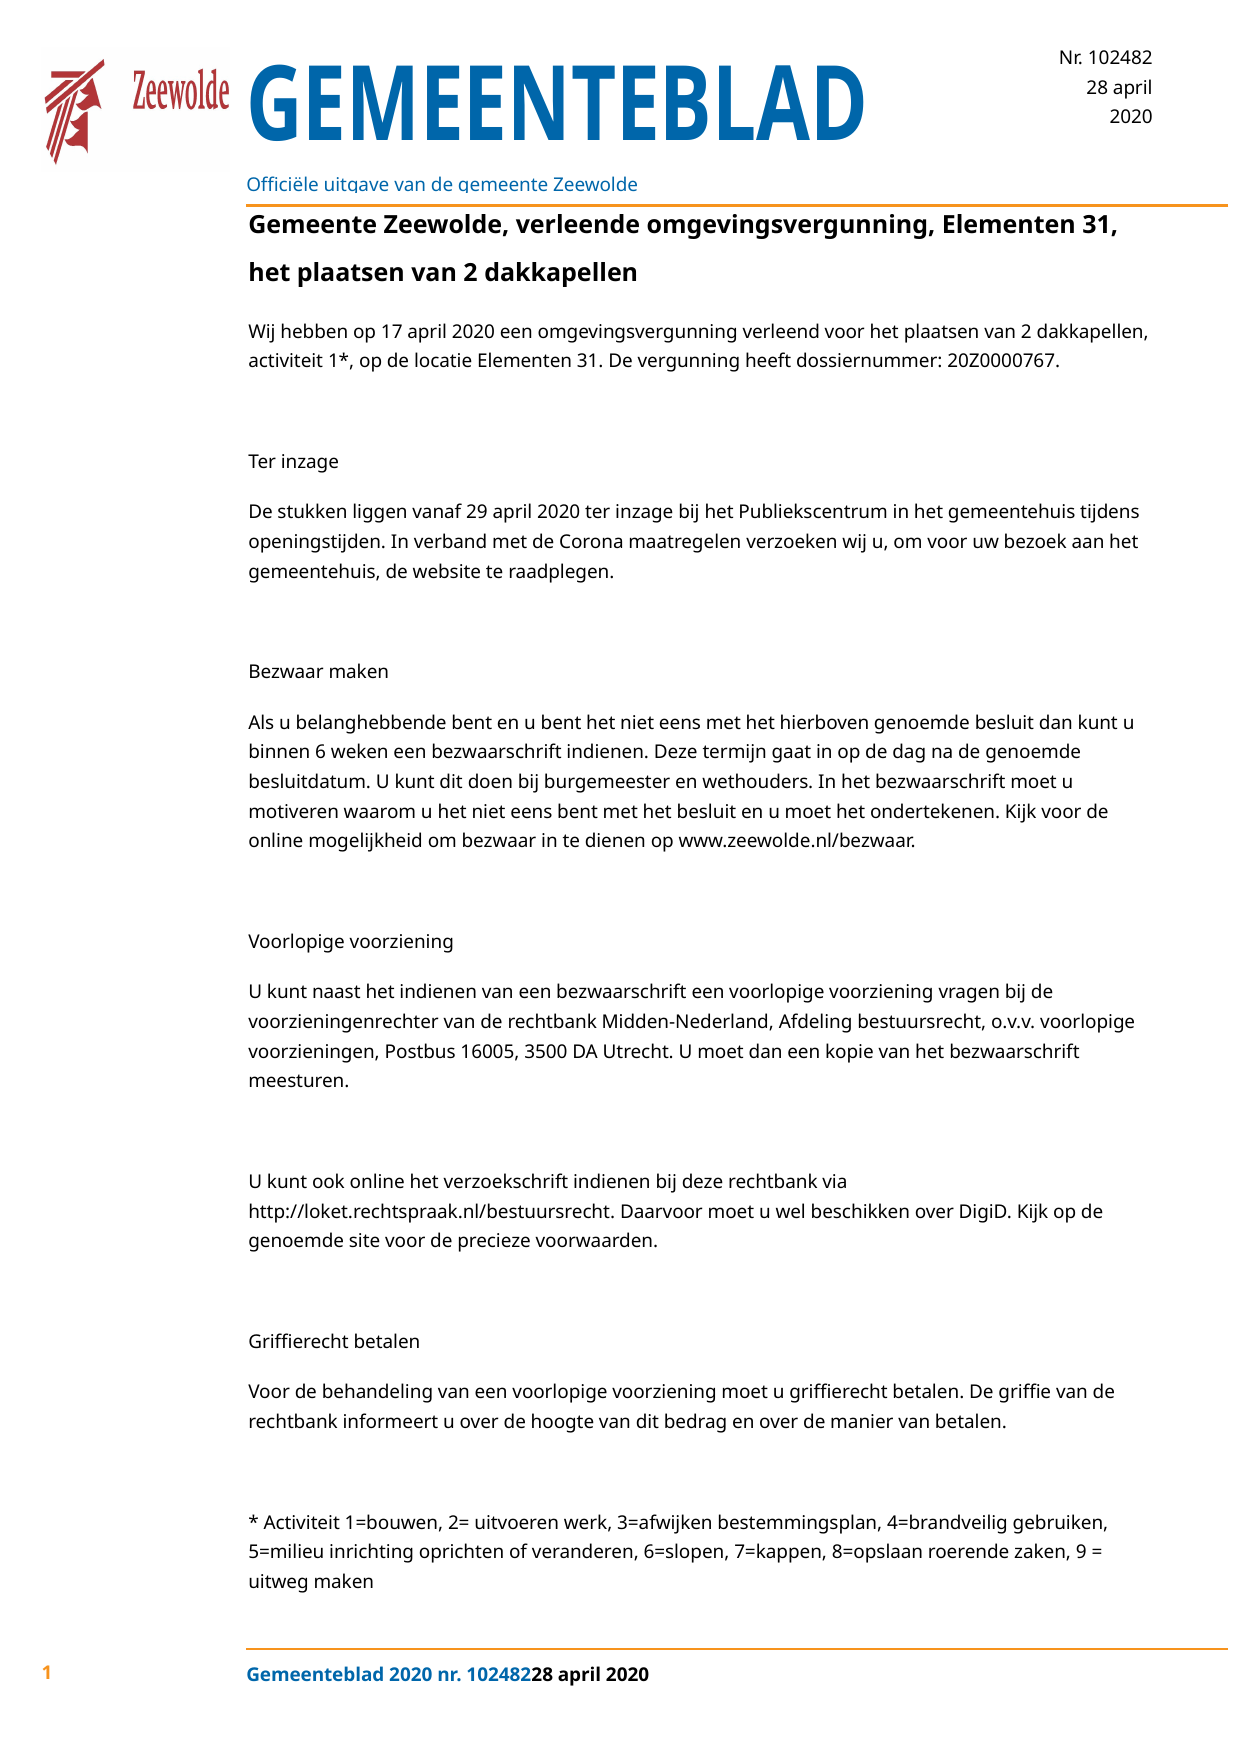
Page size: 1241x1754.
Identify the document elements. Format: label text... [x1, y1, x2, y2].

text Voor de behandeling van een voorlopige voorziening moet u griffierecht betalen. De griffie van de rechtbank informeert u over de hoogte van dit bedrag en over de manier van betalen. [248, 1379, 1152, 1434]
text Bezwaar maken [248, 659, 1152, 684]
text Ter inzage [248, 448, 1152, 474]
text Wij hebben op 17 april 2020 een omgevingsvergunning verleend voor het plaatsen van 2 dakkapellen, activiteit 1*, op de locatie Elementen 31. De vergunning heeft dossiernummer: 20Z0000767. [248, 318, 1152, 373]
picture [41, 47, 231, 172]
text Gemeente Zeewolde, verleende omgevingsvergunning, Elementen 31, het plaatsen van 2 dakkapellen [248, 207, 1152, 288]
text Als u belanghebbende bent en u bent het niet eens met het hierboven genoemde besluit dan kunt u binnen 6 weken een bezwaarschrift indienen. Deze termijn gaat in op de dag na de genoemde besluitdatum. U kunt dit doen bij burgemeester en wethouders. In het bezwaarschrift moet u motiveren waarom u het niet eens bent met het besluit en u moet het ondertekenen. Kijk voor de online mogelijkheid om bezwaar in te dienen op www.zeewolde.nl/bezwaar. [248, 709, 1152, 853]
text Voorlopige voorziening [248, 928, 1152, 954]
text U kunt naast het indienen van een bezwaarschrift een voorlopige voorziening vragen bij de voorzieningenrechter van de rechtbank Midden-Nederland, Afdeling bestuursrecht, o.v.v. voorlopige voorzieningen, Postbus 16005, 3500 DA Utrecht. U moet dan een kopie van het bezwaarschrift meesturen. [248, 979, 1152, 1093]
text U kunt ook online het verzoekschrift indienen bij deze rechtbank via http://loket.rechtspraak.nl/bestuursrecht. Daarvoor moet u wel beschikken over DigiD. Kijk op de genoemde site voor de precieze voorwaarden. [248, 1168, 1152, 1253]
text Griffierecht betalen [248, 1328, 1152, 1354]
text De stukken liggen vanaf 29 april 2020 ter inzage bij het Publiekscentrum in het gemeentehuis tijdens openingstijden. In verband met de Corona maatregelen verzoeken wij u, om voor uw bezoek aan het gemeentehuis, de website te raadplegen. [248, 499, 1152, 584]
text * Activiteit 1=bouwen, 2= uitvoeren werk, 3=afwijken bestemmingsplan, 4=brandveilig gebruiken, 5=milieu inrichting oprichten of veranderen, 6=slopen, 7=kappen, 8=opslaan roerende zaken, 9 = uitweg maken [248, 1509, 1152, 1594]
